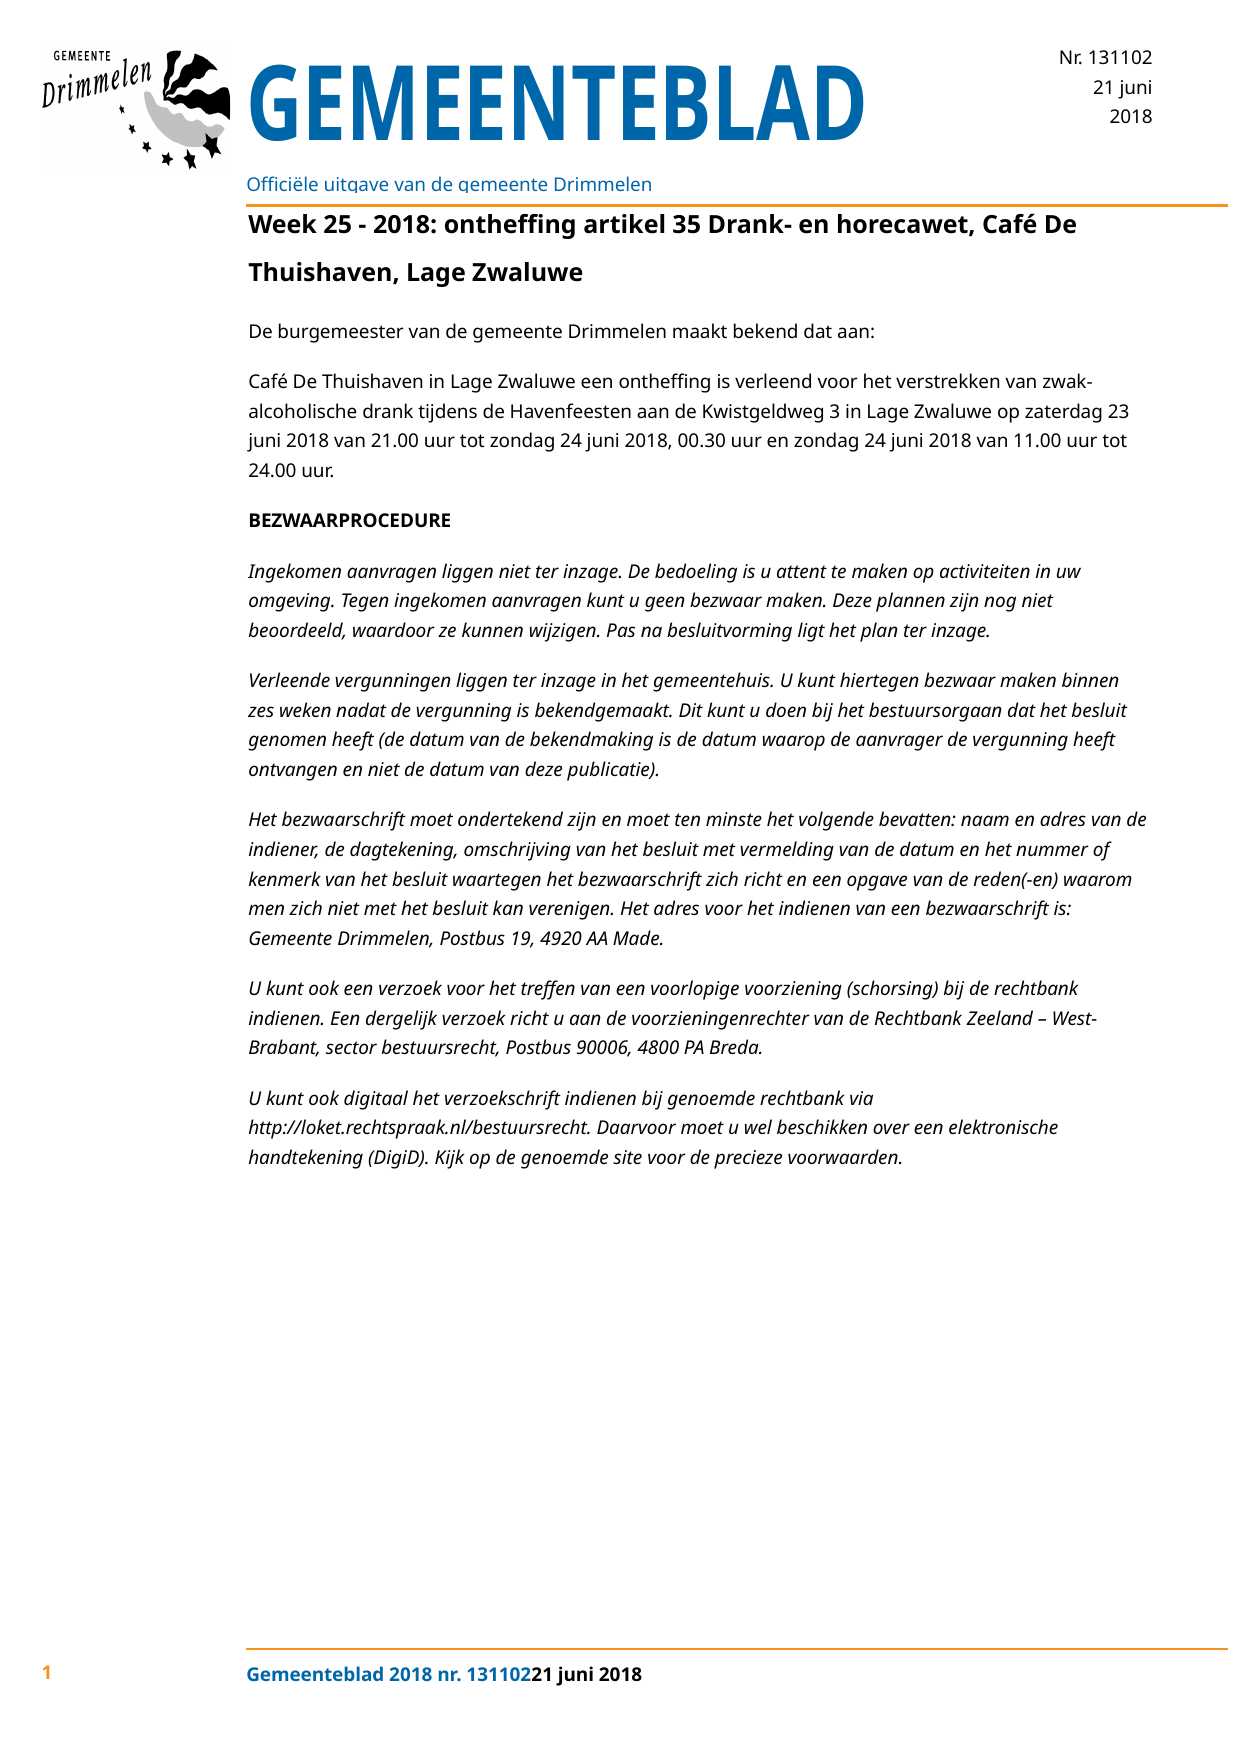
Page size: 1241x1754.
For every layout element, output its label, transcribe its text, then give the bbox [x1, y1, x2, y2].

picture [41, 47, 231, 172]
text De burgemeester van de gemeente Drimmelen maakt bekend dat aan: [248, 318, 1152, 344]
text U kunt ook een verzoek voor het treffen van een voorlopige voorziening (schorsing) bij de rechtbank indienen. Een dergelijk verzoek richt u aan de voorzieningenrechter van de Rechtbank Zeeland – West-Brabant, sector bestuursrecht, Postbus 90006, 4800 PA Breda. [248, 975, 1152, 1060]
text Het bezwaarschrift moet ondertekend zijn en moet ten minste het volgende bevatten: naam en adres van de indiener, de dagtekening, omschrijving van het besluit met vermelding van de datum en het nummer of kenmerk van het besluit waartegen het bezwaarschrift zich richt en een opgave van de reden(-en) waarom men zich niet met het besluit kan verenigen. Het adres voor het indienen van een bezwaarschrift is: Gemeente Drimmelen, Postbus 19, 4920 AA Made. [248, 807, 1152, 951]
text Café De Thuishaven in Lage Zwaluwe een ontheffing is verleend voor het verstrekken van zwak-alcoholische drank tijdens de Havenfeesten aan de Kwistgeldweg 3 in Lage Zwaluwe op zaterdag 23 juni 2018 van 21.00 uur tot zondag 24 juni 2018, 00.30 uur en zondag 24 juni 2018 van 11.00 uur tot 24.00 uur. [248, 368, 1152, 483]
text Week 25 - 2018: ontheffing artikel 35 Drank- en horecawet, Café De Thuishaven, Lage Zwaluwe [248, 207, 1152, 288]
text Ingekomen aanvragen liggen niet ter inzage. De bedoeling is u attent te maken op activiteiten in uw omgeving. Tegen ingekomen aanvragen kunt u geen bezwaar maken. Deze plannen zijn nog niet beoordeeld, waardoor ze kunnen wijzigen. Pas na besluitvorming ligt het plan ter inzage. [248, 558, 1152, 643]
text Verleende vergunningen liggen ter inzage in het gemeentehuis. U kunt hiertegen bezwaar maken binnen zes weken nadat de vergunning is bekendgemaakt. Dit kunt u doen bij het bestuursorgaan dat het besluit genomen heeft (de datum van de bekendmaking is de datum waarop de aanvrager de vergunning heeft ontvangen en niet de datum van deze publicatie). [248, 667, 1152, 782]
text BEZWAARPROCEDURE [248, 507, 1152, 533]
text U kunt ook digitaal het verzoekschrift indienen bij genoemde rechtbank via http://loket.rechtspraak.nl/bestuursrecht. Daarvoor moet u wel beschikken over een elektronische handtekening (DigiD). Kijk op de genoemde site voor de precieze voorwaarden. [248, 1085, 1152, 1170]
